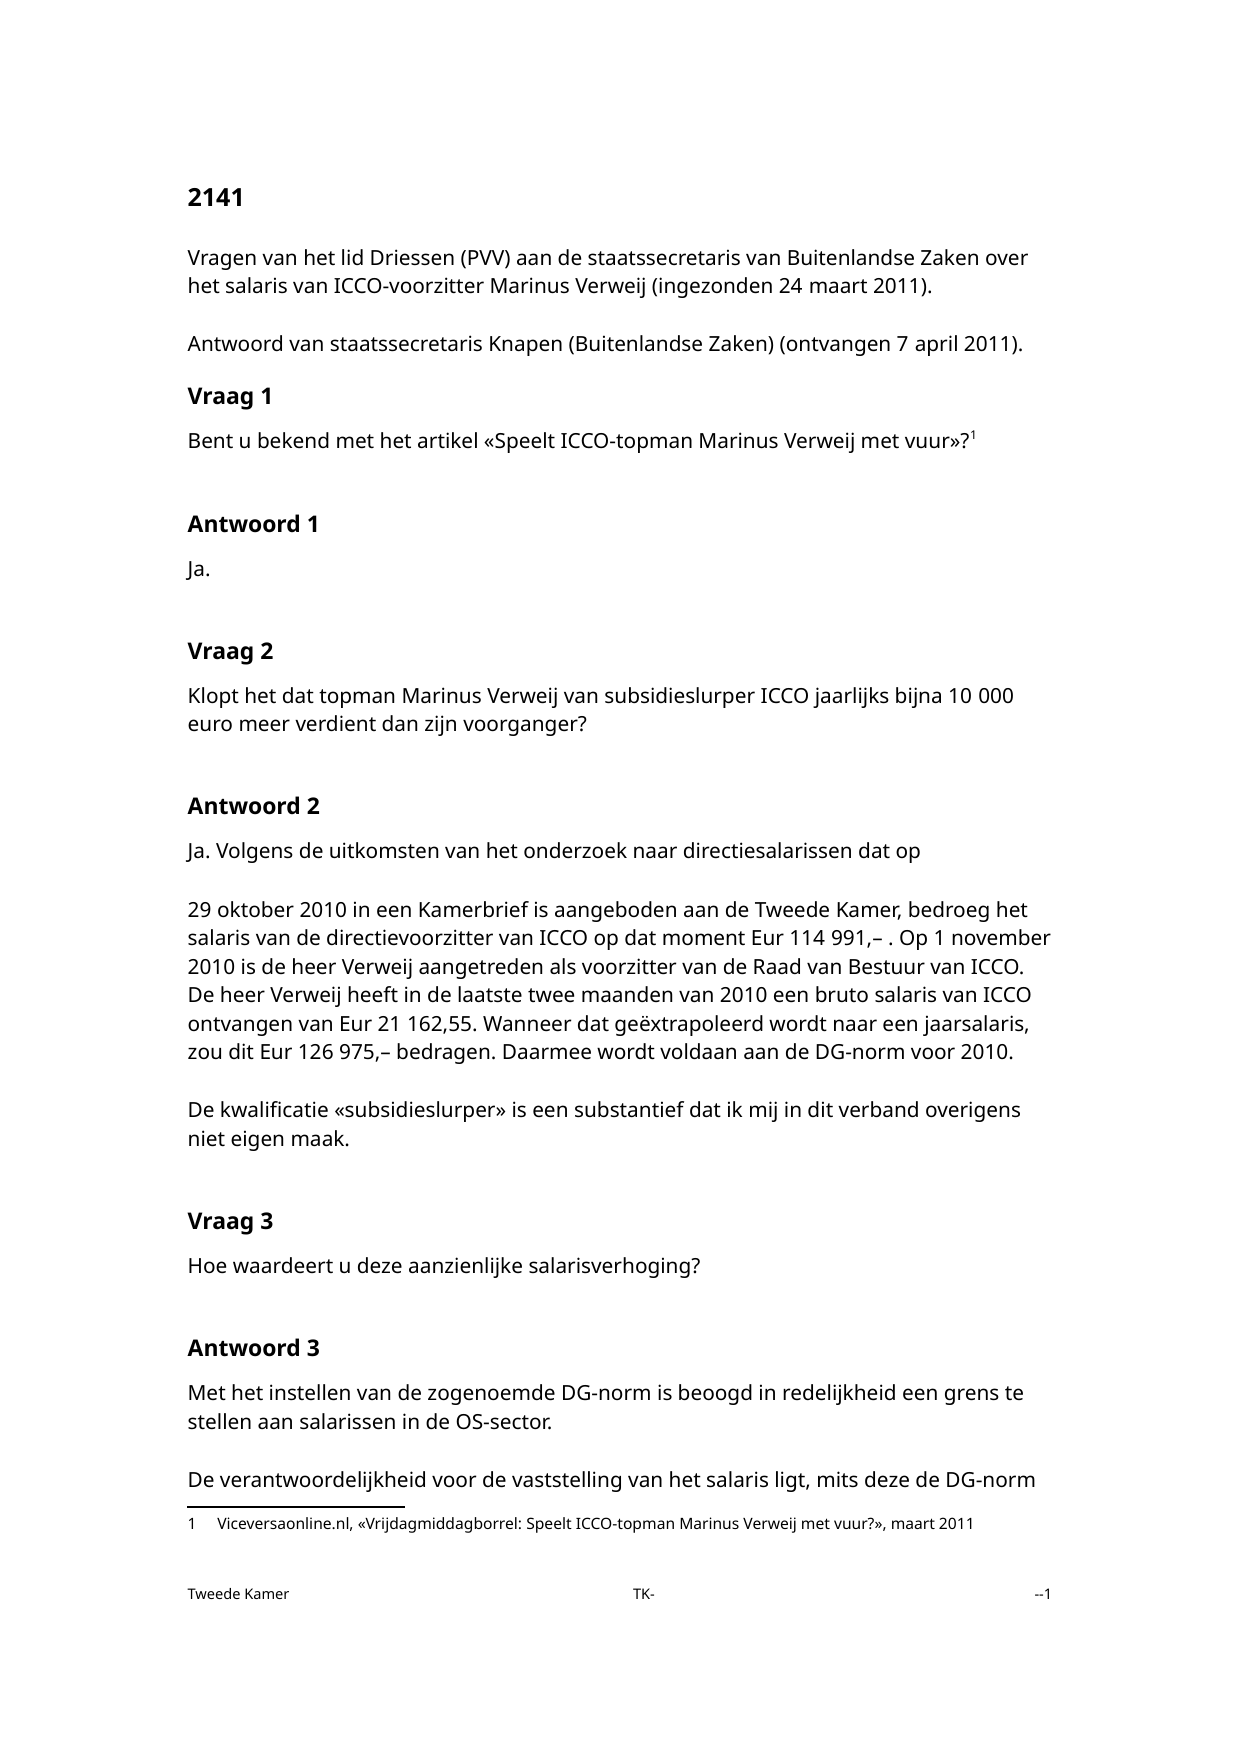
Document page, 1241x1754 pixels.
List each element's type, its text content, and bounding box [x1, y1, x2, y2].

text 29 oktober 2010 in een Kamerbrief is aangeboden aan de Tweede Kamer, bedroeg het salaris van de directievoorzitter van ICCO op dat moment Eur 114 991,– . Op 1 november 2010 is de heer Verweij aangetreden als voorzitter van de Raad van Bestuur van ICCO. De heer Verweij heeft in de laatste twee maanden van 2010 een bruto salaris van ICCO ontvangen van Eur 21 162,55. Wanneer dat geëxtrapoleerd wordt naar een jaarsalaris, zou dit Eur 126 975,– bedragen. Daarmee wordt voldaan aan de DG-norm voor 2010. [187, 895, 1053, 1066]
subtitle Antwoord 1 [187, 507, 1053, 539]
subtitle Antwoord 3 [187, 1332, 1053, 1363]
text Met het instellen van de zogenoemde DG-norm is beoogd in redelijkheid een grens te stellen aan salarissen in de OS-sector. [187, 1378, 1053, 1435]
text Ja. [187, 554, 1053, 582]
text Ja. Volgens de uitkomsten van het onderzoek naar directiesalarissen dat op [187, 837, 1053, 865]
subtitle Vraag 3 [187, 1205, 1053, 1236]
subtitle Antwoord 2 [187, 790, 1053, 822]
subtitle Vraag 2 [187, 635, 1053, 666]
text Viceversaonline.nl, «Vrijdagmiddagborrel: Speelt ICCO-topman Marinus Verweij met vuur?», maart 2011 [187, 1477, 1053, 1534]
text Klopt het dat topman Marinus Verweij van subsidieslurper ICCO jaarlijks bijna 10 000 euro meer verdient dan zijn voorganger? [187, 681, 1053, 738]
text 2141 [187, 179, 1053, 213]
text Vragen van het lid Driessen (PVV) aan de staatssecretaris van Buitenlandse Zaken over het salaris van ICCO-voorzitter Marinus Verweij (ingezonden 24 maart 2011). [187, 243, 1053, 300]
text Bent u bekend met het artikel «Speelt ICCO-topman Marinus Verweij met vuur»? [187, 427, 1053, 455]
text De kwalificatie «subsidieslurper» is een substantief dat ik mij in dit verband overigens niet eigen maak. [187, 1096, 1053, 1152]
subtitle Vraag 1 [187, 380, 1053, 412]
text Antwoord van staatssecretaris Knapen (Buitenlandse Zaken) (ontvangen 7 april 2011). [187, 329, 1053, 358]
text Hoe waardeert u deze aanzienlijke salarisverhoging? [187, 1251, 1053, 1280]
